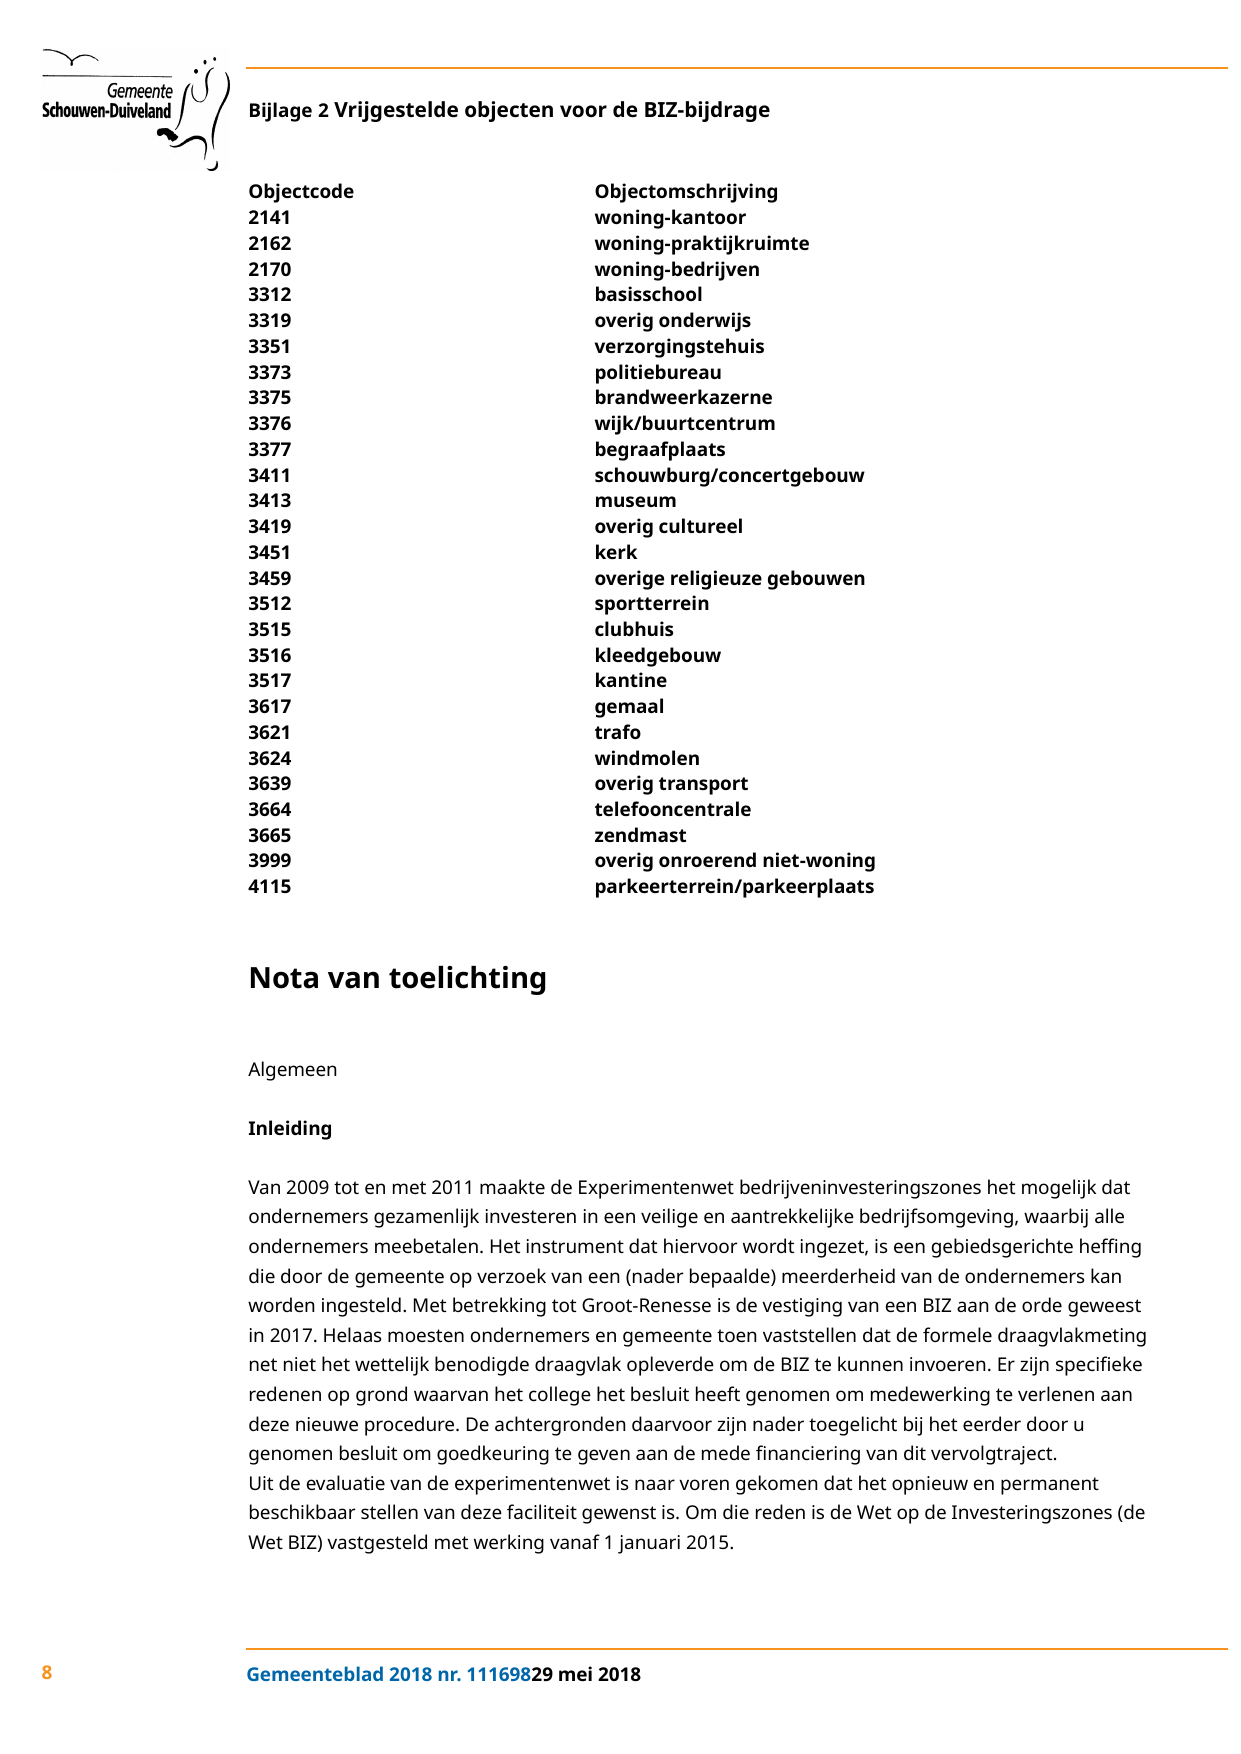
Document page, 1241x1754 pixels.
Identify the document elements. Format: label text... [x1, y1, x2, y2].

table_cell telefooncentrale [594, 796, 1152, 822]
table_cell 3639 [248, 771, 594, 796]
table_cell gemaal [594, 693, 1152, 719]
table_cell Objectcode [248, 179, 594, 204]
table_cell overig onderwijs [594, 308, 1152, 333]
table_cell wijk/buurtcentrum [594, 410, 1152, 436]
picture [41, 47, 231, 172]
table_cell zendmast [594, 822, 1152, 848]
table_cell verzorgingstehuis [594, 333, 1152, 359]
table_cell museum [594, 488, 1152, 513]
table_cell 3373 [248, 359, 594, 384]
table_cell woning-praktijkruimte [594, 230, 1152, 256]
table_cell 3413 [248, 488, 594, 513]
table_cell kantine [594, 668, 1152, 693]
table_cell 3312 [248, 282, 594, 307]
table_cell Objectomschrijving [594, 179, 1152, 204]
text Inleiding [248, 1115, 1152, 1141]
table_header [248, 153, 594, 179]
table_cell brandweerkazerne [594, 385, 1152, 410]
table_cell 3351 [248, 333, 594, 359]
table_cell 3375 [248, 385, 594, 410]
table_cell clubhuis [594, 616, 1152, 642]
table_cell trafo [594, 719, 1152, 745]
text Bijlage 2 Vrijgestelde objecten voor de BIZ-bijdrage [248, 95, 1152, 123]
table_cell windmolen [594, 745, 1152, 771]
table_cell overig transport [594, 771, 1152, 796]
text Algemeen [248, 1056, 1152, 1081]
table_cell 4115 [248, 874, 594, 899]
text Nota van toelichting [248, 957, 1152, 997]
table_cell basisschool [594, 282, 1152, 307]
table_cell 3459 [248, 565, 594, 590]
table_cell schouwburg/concertgebouw [594, 462, 1152, 487]
table_cell 3665 [248, 822, 594, 848]
table_cell overig onroerend niet-woning [594, 848, 1152, 873]
table_cell 3664 [248, 796, 594, 822]
table_cell 3621 [248, 719, 594, 745]
table_header [594, 153, 1152, 179]
table_cell overige religieuze gebouwen [594, 565, 1152, 590]
table_cell 3411 [248, 462, 594, 487]
table_cell woning-bedrijven [594, 256, 1152, 282]
table_cell 2162 [248, 230, 594, 256]
table_cell kerk [594, 539, 1152, 565]
text Uit de evaluatie van de experimentenwet is naar voren gekomen dat het opnieuw en permanent beschikbaar stellen van deze faciliteit gewenst is. Om die reden is de Wet op de Investeringszones (de Wet BIZ) vastgesteld met werking vanaf 1 januari 2015. [248, 1470, 1152, 1555]
table_cell 3419 [248, 513, 594, 539]
table_cell 2170 [248, 256, 594, 282]
table_cell 3319 [248, 308, 594, 333]
table_cell 3617 [248, 693, 594, 719]
table_cell 3377 [248, 436, 594, 462]
table_cell 3515 [248, 616, 594, 642]
table_cell 3451 [248, 539, 594, 565]
table_cell overig cultureel [594, 513, 1152, 539]
table_cell 3512 [248, 590, 594, 616]
table_cell parkeerterrein/parkeerplaats [594, 874, 1152, 899]
table_cell 2141 [248, 205, 594, 230]
table_cell sportterrein [594, 590, 1152, 616]
table_cell 3624 [248, 745, 594, 771]
table_cell begraafplaats [594, 436, 1152, 462]
table_cell 3376 [248, 410, 594, 436]
table_cell 3517 [248, 668, 594, 693]
table_cell politiebureau [594, 359, 1152, 384]
table_cell 3516 [248, 642, 594, 668]
table_cell kleedgebouw [594, 642, 1152, 668]
text Van 2009 tot en met 2011 maakte de Experimentenwet bedrijveninvesteringszones het mogelijk dat ondernemers gezamenlijk investeren in een veilige en aantrekkelijke bedrijfsomgeving, waarbij alle ondernemers meebetalen. Het instrument dat hiervoor wordt ingezet, is een gebiedsgerichte heffing die door de gemeente op verzoek van een (nader bepaalde) meerderheid van de ondernemers kan worden ingesteld. Met betrekking tot Groot-Renesse is de vestiging van een BIZ aan de orde geweest in 2017. Helaas moesten ondernemers en gemeente toen vaststellen dat de formele draagvlakmeting net niet het wettelijk benodigde draagvlak opleverde om de BIZ te kunnen invoeren. Er zijn specifieke redenen op grond waarvan het college het besluit heeft genomen om medewerking te verlenen aan deze nieuwe procedure. De achtergronden daarvoor zijn nader toegelicht bij het eerder door u genomen besluit om goedkeuring te geven aan de mede financiering van dit vervolgtraject. [248, 1174, 1152, 1466]
table_cell 3999 [248, 848, 594, 873]
table_cell woning-kantoor [594, 205, 1152, 230]
